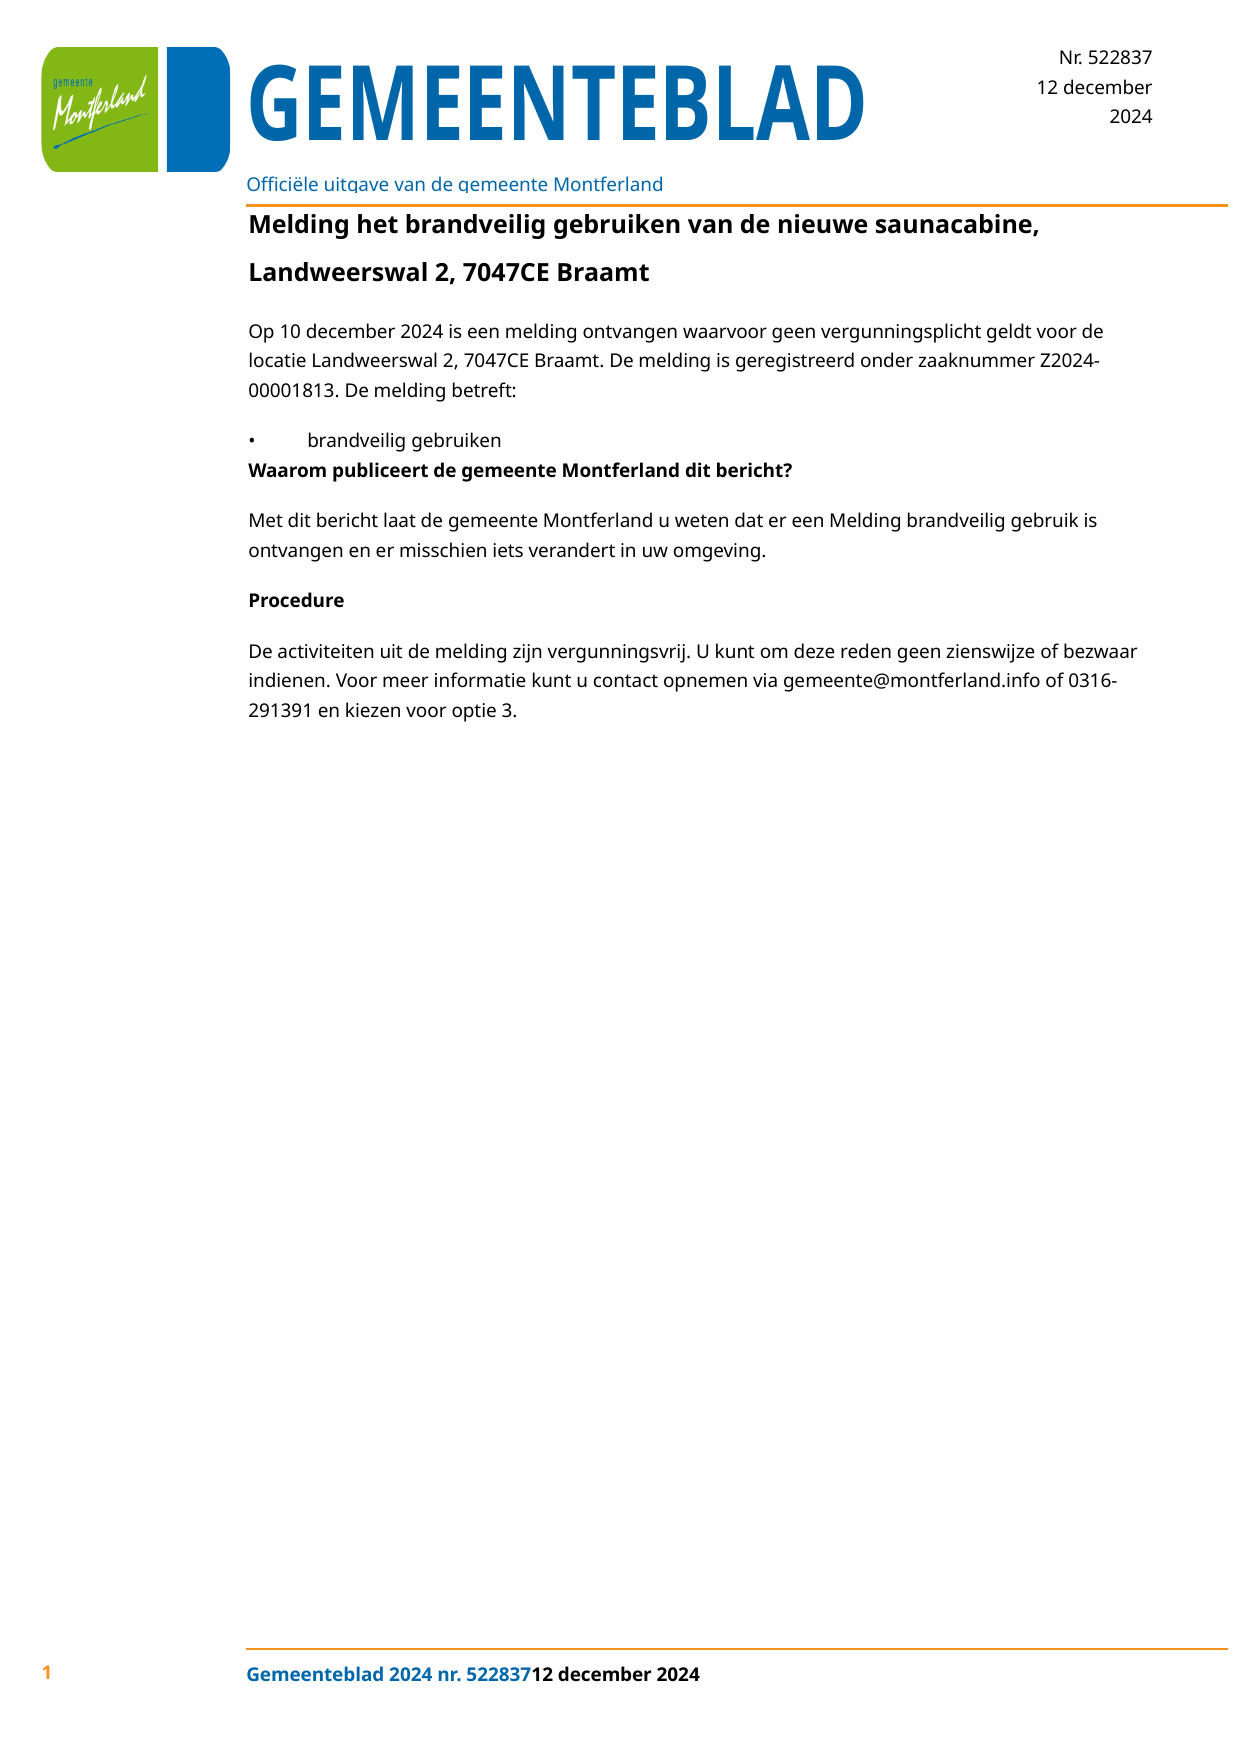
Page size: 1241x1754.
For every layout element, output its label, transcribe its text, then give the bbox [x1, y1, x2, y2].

text Met dit bericht laat de gemeente Montferland u weten dat er een Melding brandveilig gebruik is ontvangen en er misschien iets verandert in uw omgeving. [248, 507, 1152, 563]
text De activiteiten uit de melding zijn vergunningsvrij. U kunt om deze reden geen zienswijze of bezwaar indienen. Voor meer informatie kunt u contact opnemen via gemeente@montferland.info of 0316-291391 en kiezen voor optie 3. [248, 638, 1152, 723]
text Melding het brandveilig gebruiken van de nieuwe saunacabine, Landweerswal 2, 7047CE Braamt [248, 207, 1152, 288]
text Op 10 december 2024 is een melding ontvangen waarvoor geen vergunningsplicht geldt voor de locatie Landweerswal 2, 7047CE Braamt. De melding is geregistreerd onder zaaknummer Z2024-00001813. De melding betreft: [248, 318, 1152, 403]
text Procedure [248, 587, 1152, 613]
picture [41, 47, 231, 172]
text Waarom publiceert de gemeente Montferland dit bericht? [248, 457, 1152, 483]
list brandveilig gebruiken [248, 427, 1152, 453]
